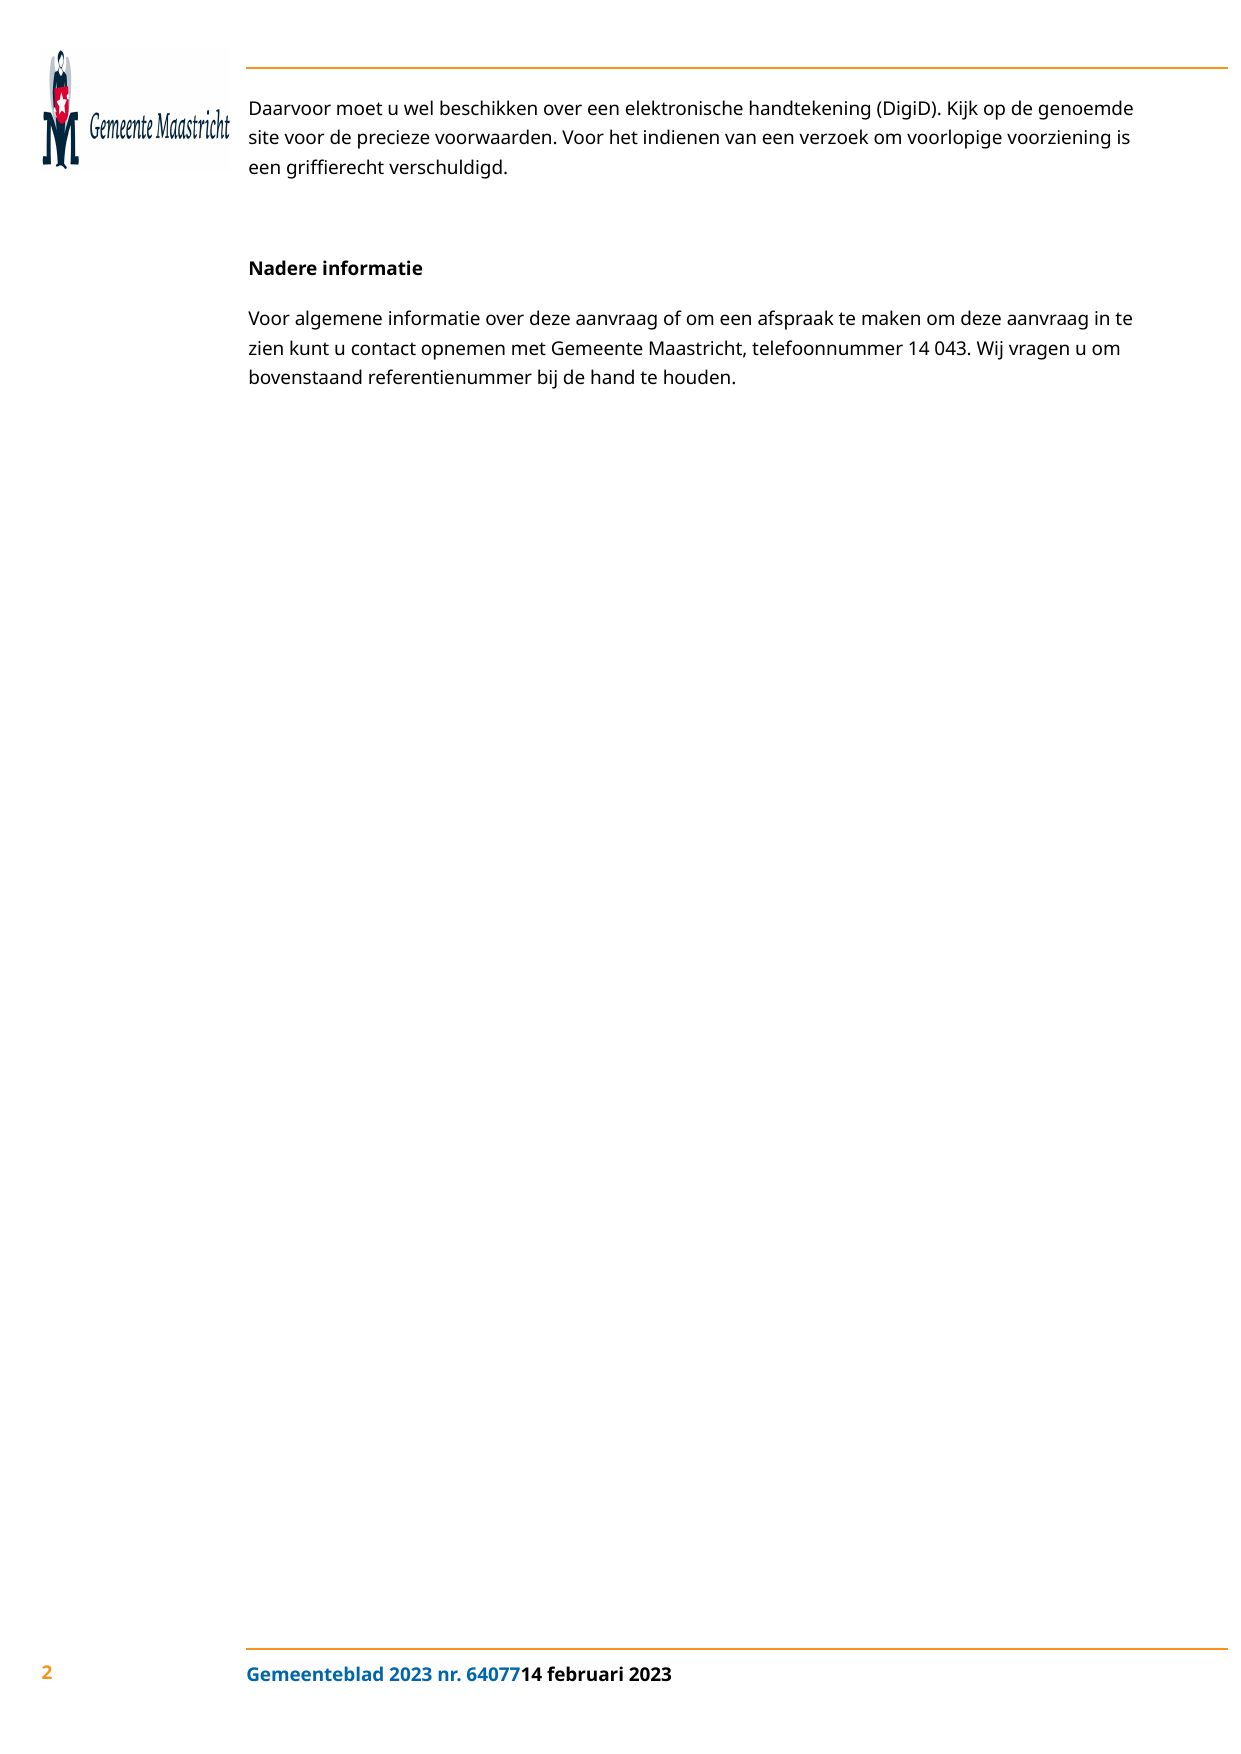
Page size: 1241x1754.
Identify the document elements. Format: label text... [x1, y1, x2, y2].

text Voor algemene informatie over deze aanvraag of om een afspraak te maken om deze aanvraag in te zien kunt u contact opnemen met Gemeente Maastricht, telefoonnummer 14 043. Wij vragen u om bovenstaand referentienummer bij de hand te houden. [248, 305, 1152, 390]
text Daarvoor moet u wel beschikken over een elektronische handtekening (DigiD). Kijk op de genoemde site voor de precieze voorwaarden. Voor het indienen van een verzoek om voorlopige voorziening is een griffierecht verschuldigd. [248, 95, 1152, 180]
text Nadere informatie [248, 255, 1152, 281]
picture [41, 47, 231, 172]
